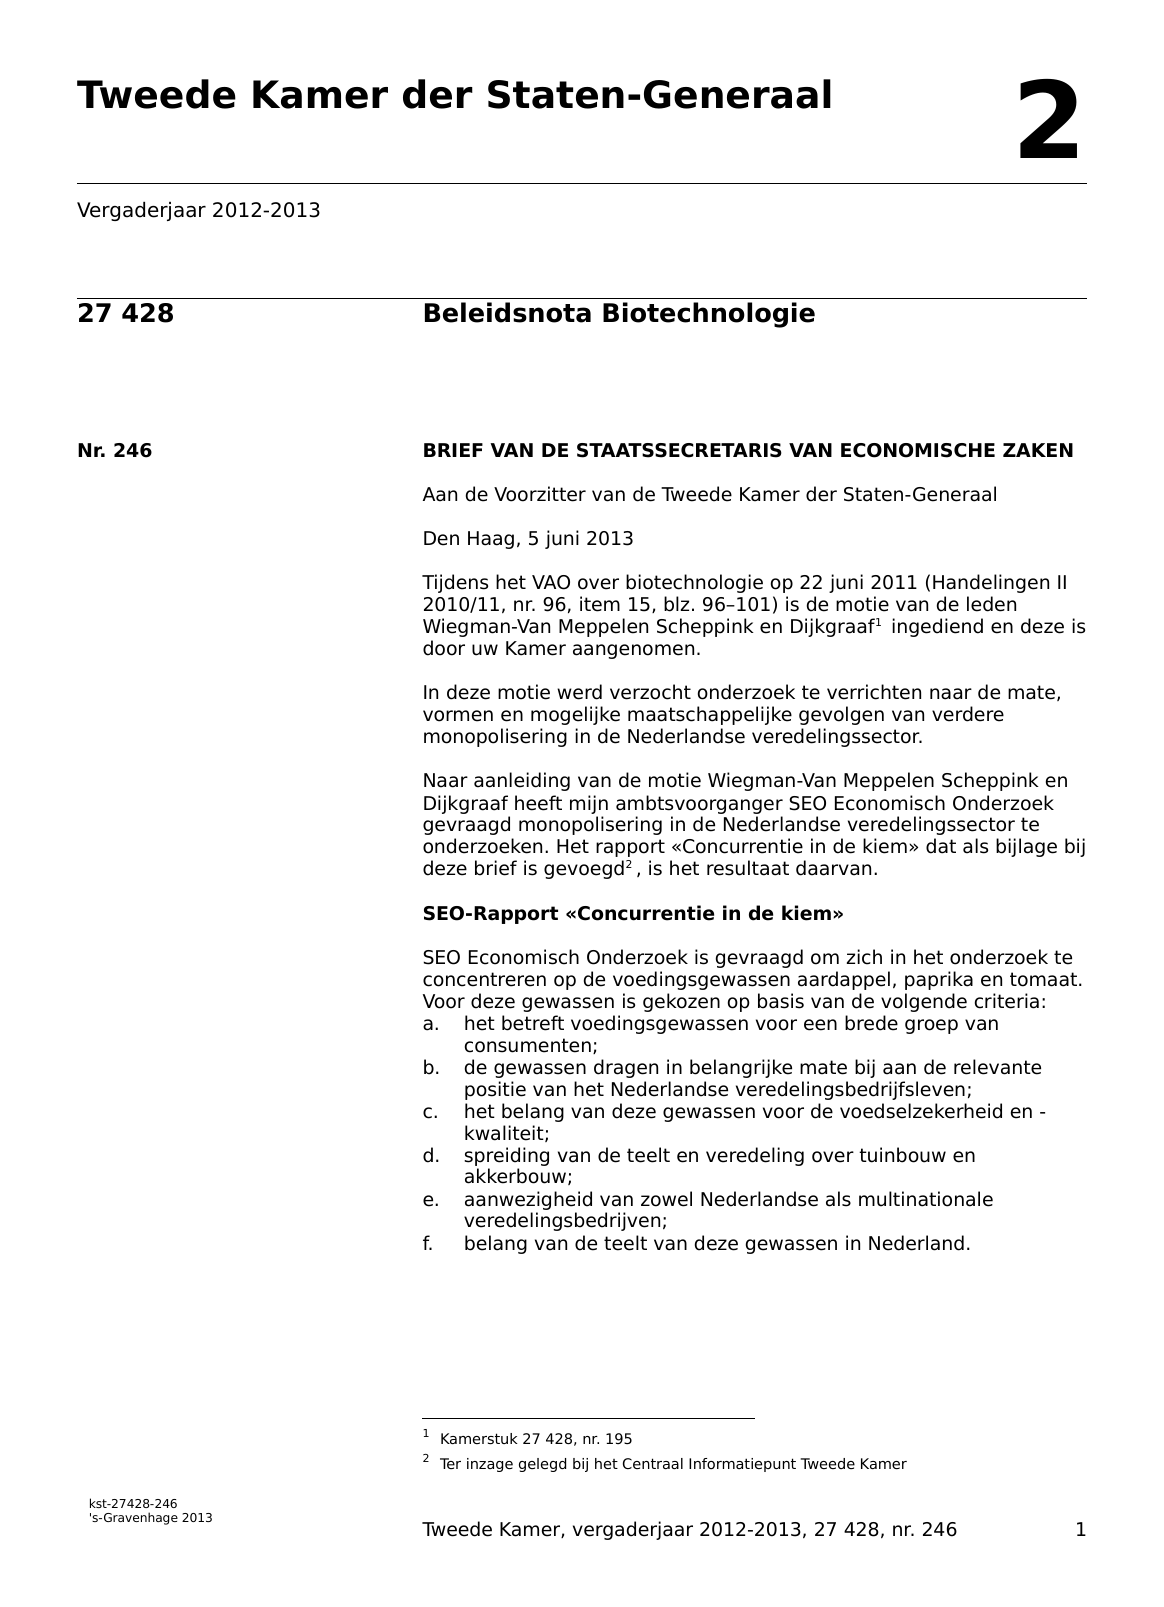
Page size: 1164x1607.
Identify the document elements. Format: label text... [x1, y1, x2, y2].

table_cell Vergaderjaar 2012-2013 [77, 184, 1087, 298]
text 's-Gravenhage 2013 [88, 1511, 323, 1525]
table_header 2 [886, 59, 1087, 183]
text kst-27428-246 [88, 1497, 323, 1511]
text Den Haag, 5 juni 2013 [422, 528, 1087, 550]
subtitle SEO-Rapport «Concurrentie in de kiem» [422, 902, 1087, 924]
text Aan de Voorzitter van de Tweede Kamer der Staten-Generaal [422, 484, 1087, 506]
text a. het betreft voedingsgewassen voor een brede groep van consumenten; [422, 1013, 1087, 1057]
text Tijdens het VAO over biotechnologie op 22 juni 2011 (Handelingen II 2010/11, nr. 96, item 15, blz. 96–101) is de motie van de leden Wiegman-Van Meppelen Scheppink en Dijkgraaf ingediend en deze is door uw Kamer aangenomen. [422, 572, 1087, 660]
text f. belang van de teelt van deze gewassen in Nederland. [422, 1232, 1087, 1254]
text SEO Economisch Onderzoek is gevraagd om zich in het onderzoek te concentreren op de voedingsgewassen aardappel, paprika en tomaat. Voor deze gewassen is gekozen op basis van de volgende criteria: [422, 947, 1087, 1013]
text Kamerstuk 27 428, nr. 195 [422, 1427, 1087, 1449]
subtitle Nr. 246 BRIEF VAN DE STAATSSECRETARIS VAN ECONOMISCHE ZAKEN [77, 440, 1087, 462]
text In deze motie werd verzocht onderzoek te verrichten naar de mate, vormen en mogelijke maatschappelijke gevolgen van verdere monopolisering in de Nederlandse veredelingssector. [422, 682, 1087, 748]
table_header Tweede Kamer der Staten-Generaal [77, 59, 886, 183]
text e. aanwezigheid van zowel Nederlandse als multinationale veredelingsbedrijven; [422, 1188, 1087, 1232]
text Ter inzage gelegd bij het Centraal Informatiepunt Tweede Kamer [422, 1452, 1087, 1474]
text d. spreiding van de teelt en veredeling over tuinbouw en akkerbouw; [422, 1144, 1087, 1188]
text c. het belang van deze gewassen voor de voedselzekerheid en -kwaliteit; [422, 1101, 1087, 1144]
subtitle 27 428 Beleidsnota Biotechnologie [77, 299, 1087, 329]
text b. de gewassen dragen in belangrijke mate bij aan de relevante positie van het Nederlandse veredelingsbedrijfsleven; [422, 1057, 1087, 1101]
text Naar aanleiding van de motie Wiegman-Van Meppelen Scheppink en Dijkgraaf heeft mijn ambtsvoorganger SEO Economisch Onderzoek gevraagd monopolisering in de Nederlandse veredelingssector te onderzoeken. Het rapport «Concurrentie in de kiem» dat als bijlage bij deze brief is gevoegd, is het resultaat daarvan. [422, 770, 1087, 880]
